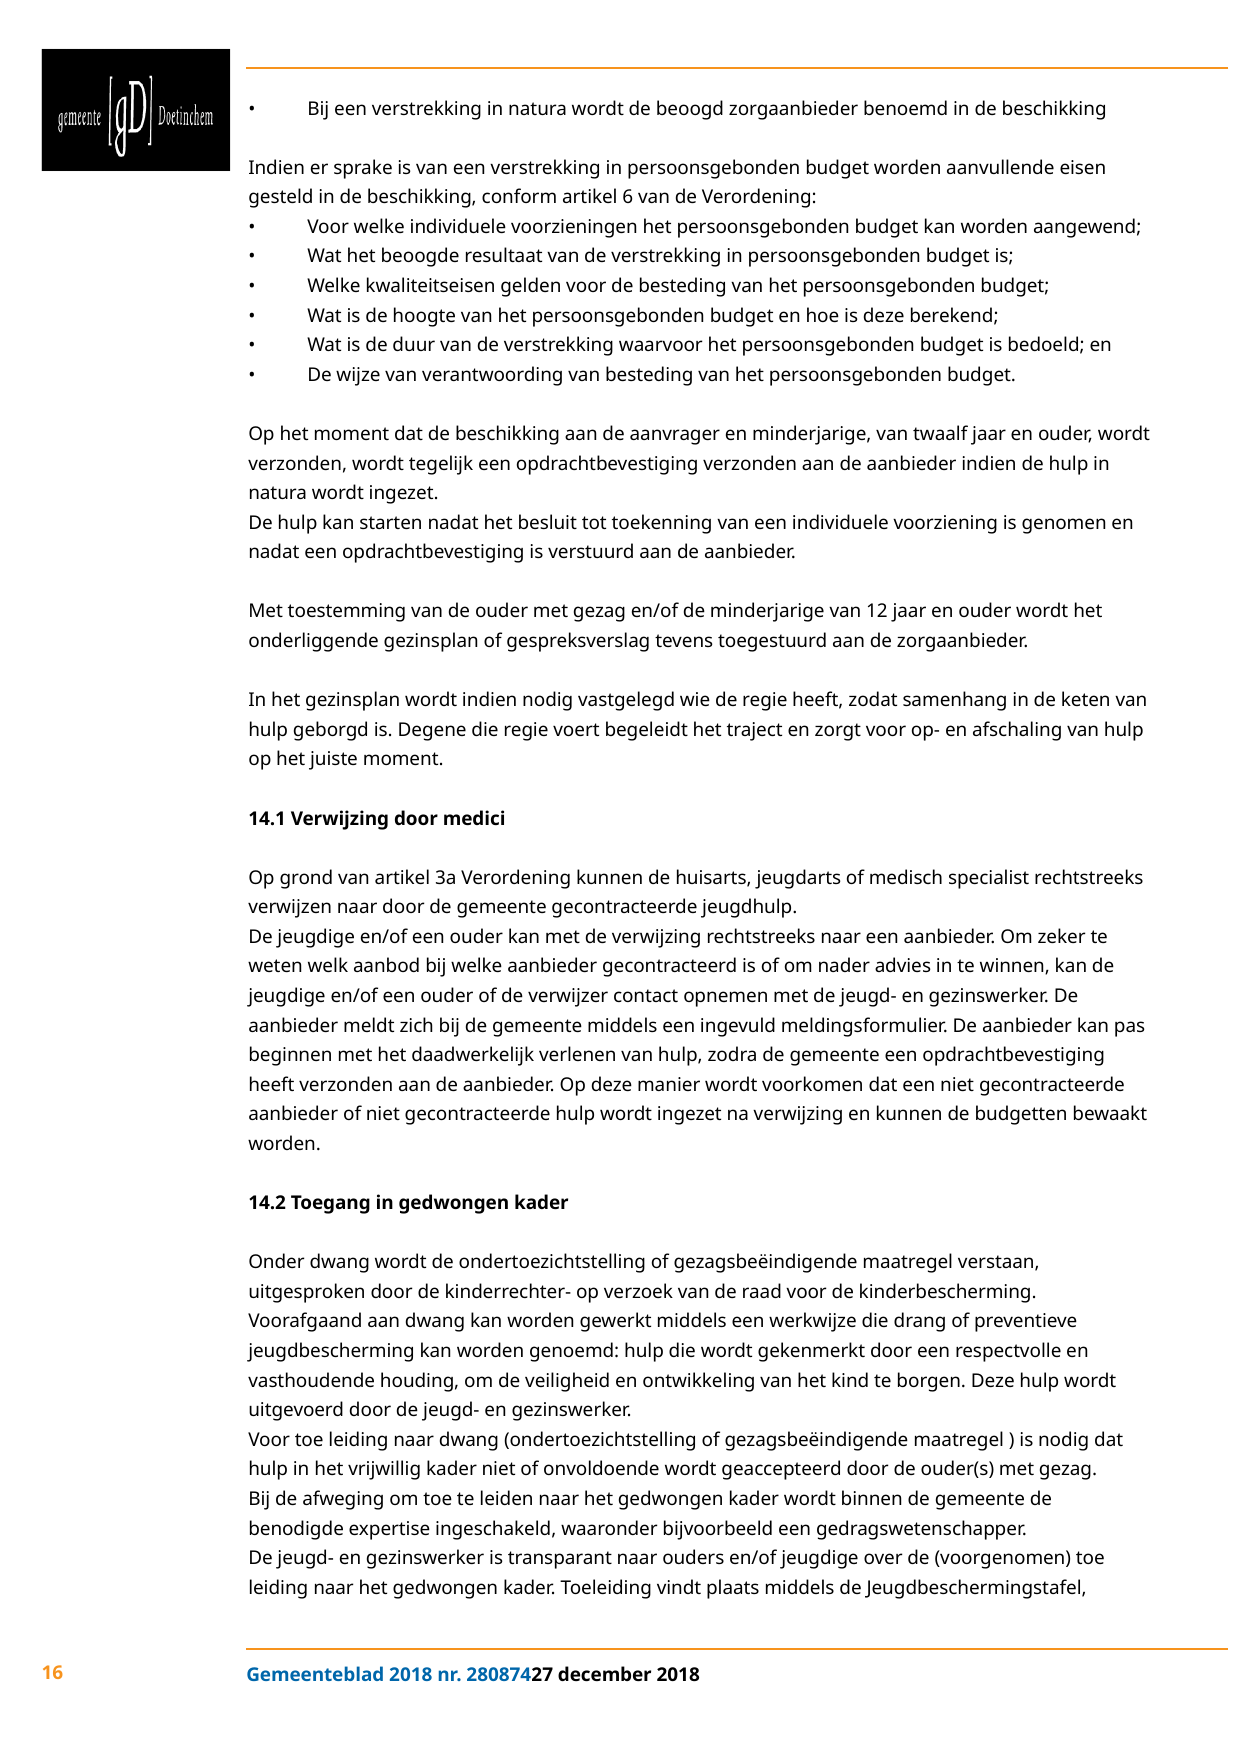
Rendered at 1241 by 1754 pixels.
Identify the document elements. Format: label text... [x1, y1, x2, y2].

text Met toestemming van de ouder met gezag en/of de minderjarige van 12 jaar en ouder wordt het onderliggende gezinsplan of gespreksverslag tevens toegestuurd aan de zorgaanbieder. [248, 598, 1152, 653]
list Bij een verstrekking in natura wordt de beoogd zorgaanbieder benoemd in de beschikking [248, 95, 1152, 121]
list Welke kwaliteitseisen gelden voor de besteding van het persoonsgebonden budget; [248, 272, 1152, 298]
text 14.2 Toegang in gedwongen kader [248, 1189, 1152, 1215]
list De wijze van verantwoording van besteding van het persoonsgebonden budget. [248, 361, 1152, 387]
text Op het moment dat de beschikking aan de aanvrager en minderjarige, van twaalf jaar en ouder, wordt verzonden, wordt tegelijk een opdrachtbevestiging verzonden aan de aanbieder indien de hulp in natura wordt ingezet. [248, 420, 1152, 505]
list Voor welke individuele voorzieningen het persoonsgebonden budget kan worden aangewend; [248, 213, 1152, 239]
text Voor toe leiding naar dwang (ondertoezichtstelling of gezagsbeëindigende maatregel ) is nodig dat hulp in het vrijwillig kader niet of onvoldoende wordt geaccepteerd door de ouder(s) met gezag. [248, 1426, 1152, 1481]
list Wat het beoogde resultaat van de verstrekking in persoonsgebonden budget is; [248, 243, 1152, 268]
text 14.1 Verwijzing door medici [248, 805, 1152, 831]
text De jeugd- en gezinswerker is transparant naar ouders en/of jeugdige over de (voorgenomen) toe leiding naar het gedwongen kader. Toeleiding vindt plaats middels de Jeugdbeschermingstafel, [248, 1544, 1152, 1600]
picture [41, 47, 231, 172]
text In het gezinsplan wordt indien nodig vastgelegd wie de regie heeft, zodat samenhang in de keten van hulp geborgd is. Degene die regie voert begeleidt het traject en zorgt voor op- en afschaling van hulp op het juiste moment. [248, 686, 1152, 771]
list Wat is de duur van de verstrekking waarvoor het persoonsgebonden budget is bedoeld; en [248, 331, 1152, 357]
text De jeugdige en/of een ouder kan met de verwijzing rechtstreeks naar een aanbieder. Om zeker te weten welk aanbod bij welke aanbieder gecontracteerd is of om nader advies in te winnen, kan de jeugdige en/of een ouder of de verwijzer contact opnemen met de jeugd- en gezinswerker. De aanbieder meldt zich bij de gemeente middels een ingevuld meldingsformulier. De aanbieder kan pas beginnen met het daadwerkelijk verlenen van hulp, zodra de gemeente een opdrachtbevestiging heeft verzonden aan de aanbieder. Op deze manier wordt voorkomen dat een niet gecontracteerde aanbieder of niet gecontracteerde hulp wordt ingezet na verwijzing en kunnen de budgetten bewaakt worden. [248, 923, 1152, 1156]
text Onder dwang wordt de ondertoezichtstelling of gezagsbeëindigende maatregel verstaan, uitgesproken door de kinderrechter- op verzoek van de raad voor de kinderbescherming. Voorafgaand aan dwang kan worden gewerkt middels een werkwijze die drang of preventieve jeugdbescherming kan worden genoemd: hulp die wordt gekenmerkt door een respectvolle en vasthoudende houding, om de veiligheid en ontwikkeling van het kind te borgen. Deze hulp wordt uitgevoerd door de jeugd- en gezinswerker. [248, 1248, 1152, 1422]
text Op grond van artikel 3a Verordening kunnen de huisarts, jeugdarts of medisch specialist rechtstreeks verwijzen naar door de gemeente gecontracteerde jeugdhulp. [248, 864, 1152, 919]
list Wat is de hoogte van het persoonsgebonden budget en hoe is deze berekend; [248, 302, 1152, 328]
text Indien er sprake is van een verstrekking in persoonsgebonden budget worden aanvullende eisen gesteld in de beschikking, conform artikel 6 van de Verordening: [248, 154, 1152, 209]
text De hulp kan starten nadat het besluit tot toekenning van een individuele voorziening is genomen en nadat een opdrachtbevestiging is verstuurd aan de aanbieder. [248, 509, 1152, 564]
text Bij de afweging om toe te leiden naar het gedwongen kader wordt binnen de gemeente de benodigde expertise ingeschakeld, waaronder bijvoorbeeld een gedragswetenschapper. [248, 1485, 1152, 1541]
